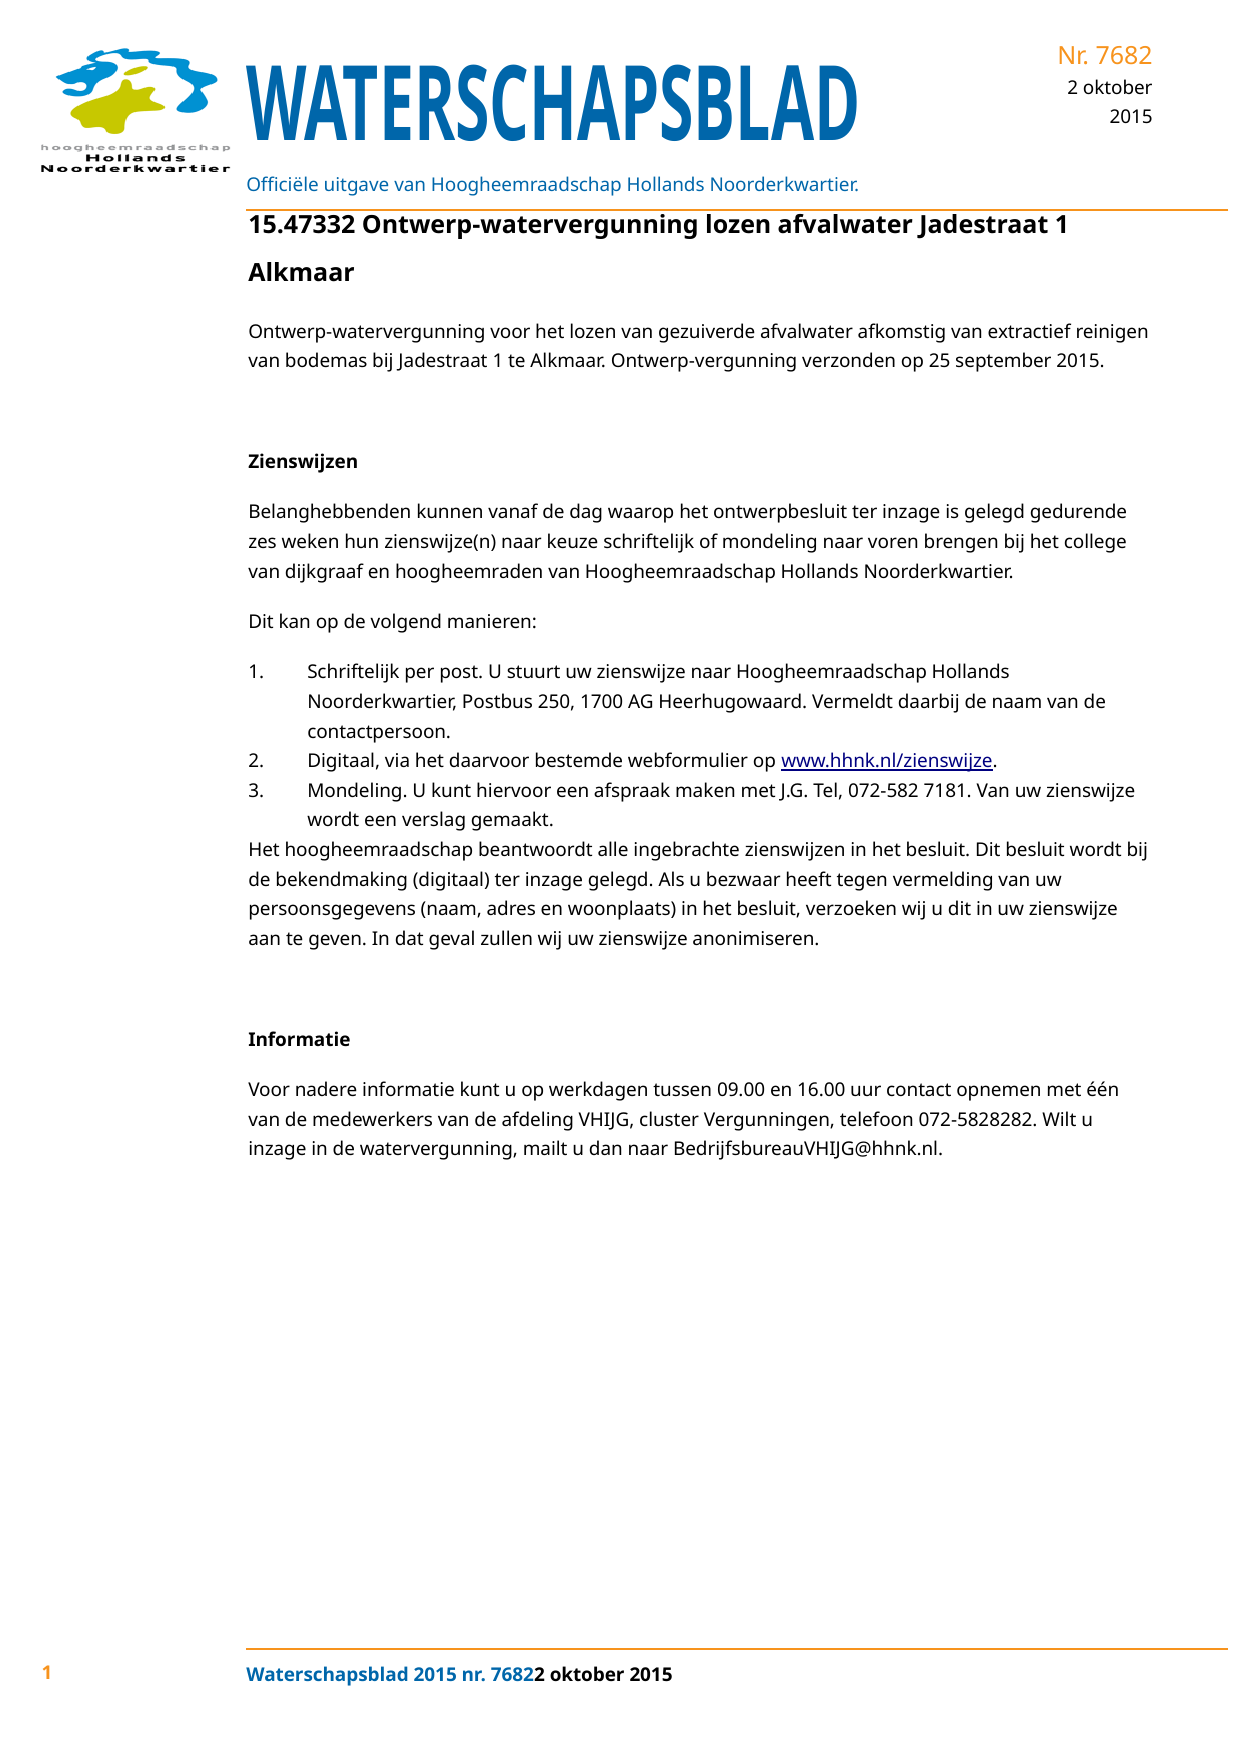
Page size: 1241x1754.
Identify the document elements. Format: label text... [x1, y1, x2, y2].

picture [41, 47, 231, 172]
list Digitaal, via het daarvoor bestemde webformulier op www.hhnk.nl/zienswijze. [248, 747, 1152, 773]
text Dit kan op de volgend manieren: [248, 608, 1152, 634]
text 15.47332 Ontwerp-watervergunning lozen afvalwater Jadestraat 1 Alkmaar [248, 211, 1152, 288]
text Ontwerp-watervergunning voor het lozen van gezuiverde afvalwater afkomstig van extractief reinigen van bodemas bij Jadestraat 1 te Alkmaar. Ontwerp-vergunning verzonden op 25 september 2015. [248, 318, 1152, 373]
text Voor nadere informatie kunt u op werkdagen tussen 09.00 en 16.00 uur contact opnemen met één van de medewerkers van de afdeling VHIJG, cluster Vergunningen, telefoon 072-5828282. Wilt u inzage in de watervergunning, mailt u dan naar BedrijfsbureauVHIJG@hhnk.nl. [248, 1076, 1152, 1161]
text Belanghebbenden kunnen vanaf de dag waarop het ontwerpbesluit ter inzage is gelegd gedurende zes weken hun zienswijze(n) naar keuze schriftelijk of mondeling naar voren brengen bij het college van dijkgraaf en hoogheemraden van Hoogheemraadschap Hollands Noorderkwartier. [248, 499, 1152, 584]
list Mondeling. U kunt hiervoor een afspraak maken met J.G. Tel, 072-582 7181. Van uw zienswijze wordt een verslag gemaakt. [248, 777, 1152, 832]
text Informatie [248, 1026, 1152, 1052]
text Zienswijzen [248, 448, 1152, 474]
list Schriftelijk per post. U stuurt uw zienswijze naar Hoogheemraadschap Hollands Noorderkwartier, Postbus 250, 1700 AG Heerhugowaard. Vermeldt daarbij de naam van de contactpersoon. [248, 659, 1152, 744]
text Het hoogheemraadschap beantwoordt alle ingebrachte zienswijzen in het besluit. Dit besluit wordt bij de bekendmaking (digitaal) ter inzage gelegd. Als u bezwaar heeft tegen vermelding van uw persoonsgegevens (naam, adres en woonplaats) in het besluit, verzoeken wij u dit in uw zienswijze aan te geven. In dat geval zullen wij uw zienswijze anonimiseren. [248, 836, 1152, 951]
